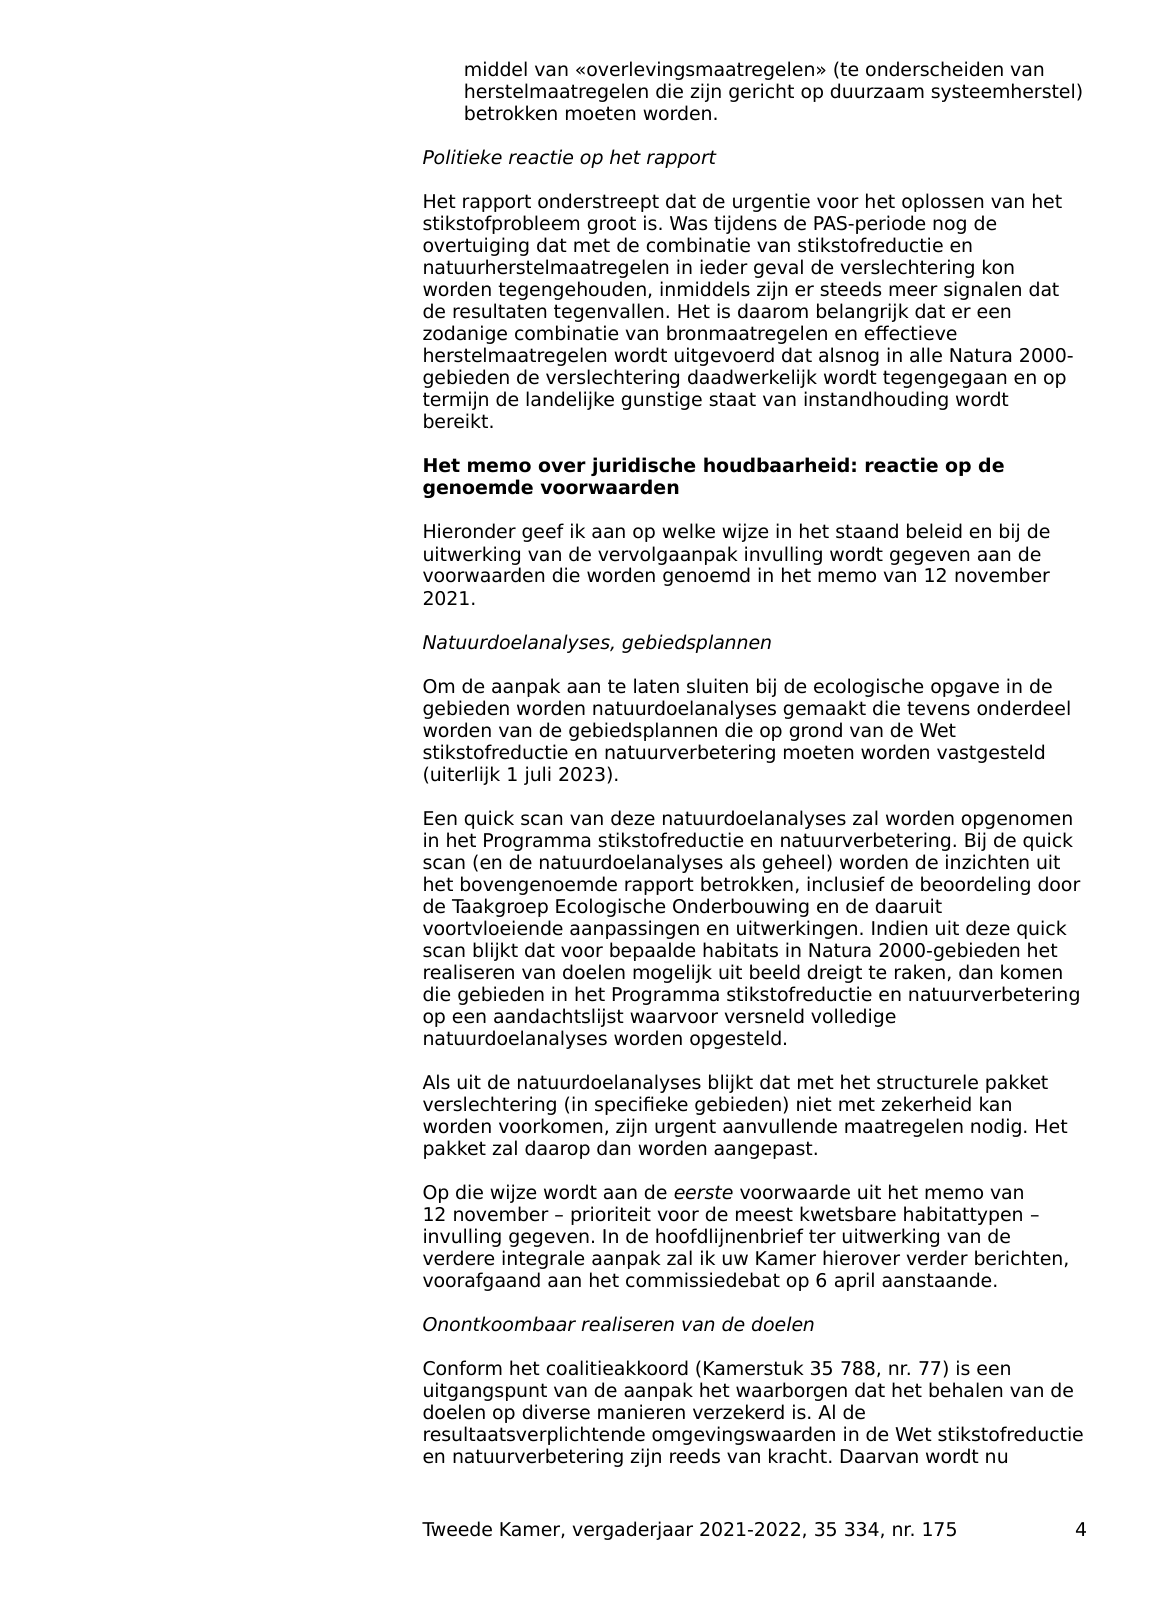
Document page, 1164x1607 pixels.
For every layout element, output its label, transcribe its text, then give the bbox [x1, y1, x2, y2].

subtitle Het memo over juridische houdbaarheid: reactie op de genoemde voorwaarden [422, 455, 1087, 499]
subtitle Politieke reactie op het rapport [422, 147, 1087, 169]
text Hieronder geef ik aan op welke wijze in het staand beleid en bij de uitwerking van de vervolgaanpak invulling wordt gegeven aan de voorwaarden die worden genoemd in het memo van 12 november 2021. [422, 521, 1087, 609]
text Het rapport onderstreept dat de urgentie voor het oplossen van het stikstofprobleem groot is. Was tijdens de PAS-periode nog de overtuiging dat met de combinatie van stikstofreductie en natuurherstelmaatregelen in ieder geval de verslechtering kon worden tegengehouden, inmiddels zijn er steeds meer signalen dat de resultaten tegenvallen. Het is daarom belangrijk dat er een zodanige combinatie van bronmaatregelen en effectieve herstelmaatregelen wordt uitgevoerd dat alsnog in alle Natura 2000-gebieden de verslechtering daadwerkelijk wordt tegengegaan en op termijn de landelijke gunstige staat van instandhouding wordt bereikt. [422, 191, 1087, 433]
subtitle Natuurdoelanalyses, gebiedsplannen [422, 632, 1087, 653]
text Conform het coalitieakkoord (Kamerstuk 35 788, nr. 77) is een uitgangspunt van de aanpak het waarborgen dat het behalen van de doelen op diverse manieren verzekerd is. Al de resultaatsverplichtende omgevingswaarden in de Wet stikstofreductie en natuurverbetering zijn reeds van kracht. Daarvan wordt nu [422, 1358, 1087, 1468]
text middel van «overlevingsmaatregelen» (te onderscheiden van herstelmaatregelen die zijn gericht op duurzaam systeemherstel) betrokken moeten worden. [422, 59, 1087, 125]
text Om de aanpak aan te laten sluiten bij de ecologische opgave in de gebieden worden natuurdoelanalyses gemaakt die tevens onderdeel worden van de gebiedsplannen die op grond van de Wet stikstofreductie en natuurverbetering moeten worden vastgesteld (uiterlijk 1 juli 2023). [422, 676, 1087, 786]
text Als uit de natuurdoelanalyses blijkt dat met het structurele pakket verslechtering (in specifieke gebieden) niet met zekerheid kan worden voorkomen, zijn urgent aanvullende maatregelen nodig. Het pakket zal daarop dan worden aangepast. [422, 1072, 1087, 1160]
text Een quick scan van deze natuurdoelanalyses zal worden opgenomen in het Programma stikstofreductie en natuurverbetering. Bij de quick scan (en de natuurdoelanalyses als geheel) worden de inzichten uit het bovengenoemde rapport betrokken, inclusief de beoordeling door de Taakgroep Ecologische Onderbouwing en de daaruit voortvloeiende aanpassingen en uitwerkingen. Indien uit deze quick scan blijkt dat voor bepaalde habitats in Natura 2000-gebieden het realiseren van doelen mogelijk uit beeld dreigt te raken, dan komen die gebieden in het Programma stikstofreductie en natuurverbetering op een aandachtslijst waarvoor versneld volledige natuurdoelanalyses worden opgesteld. [422, 808, 1087, 1049]
text Op die wijze wordt aan de eerste voorwaarde uit het memo van 12 november – prioriteit voor de meest kwetsbare habitattypen – invulling gegeven. In de hoofdlijnenbrief ter uitwerking van de verdere integrale aanpak zal ik uw Kamer hierover verder berichten, voorafgaand aan het commissiedebat op 6 april aanstaande. [422, 1182, 1087, 1292]
subtitle Onontkoombaar realiseren van de doelen [422, 1314, 1087, 1336]
